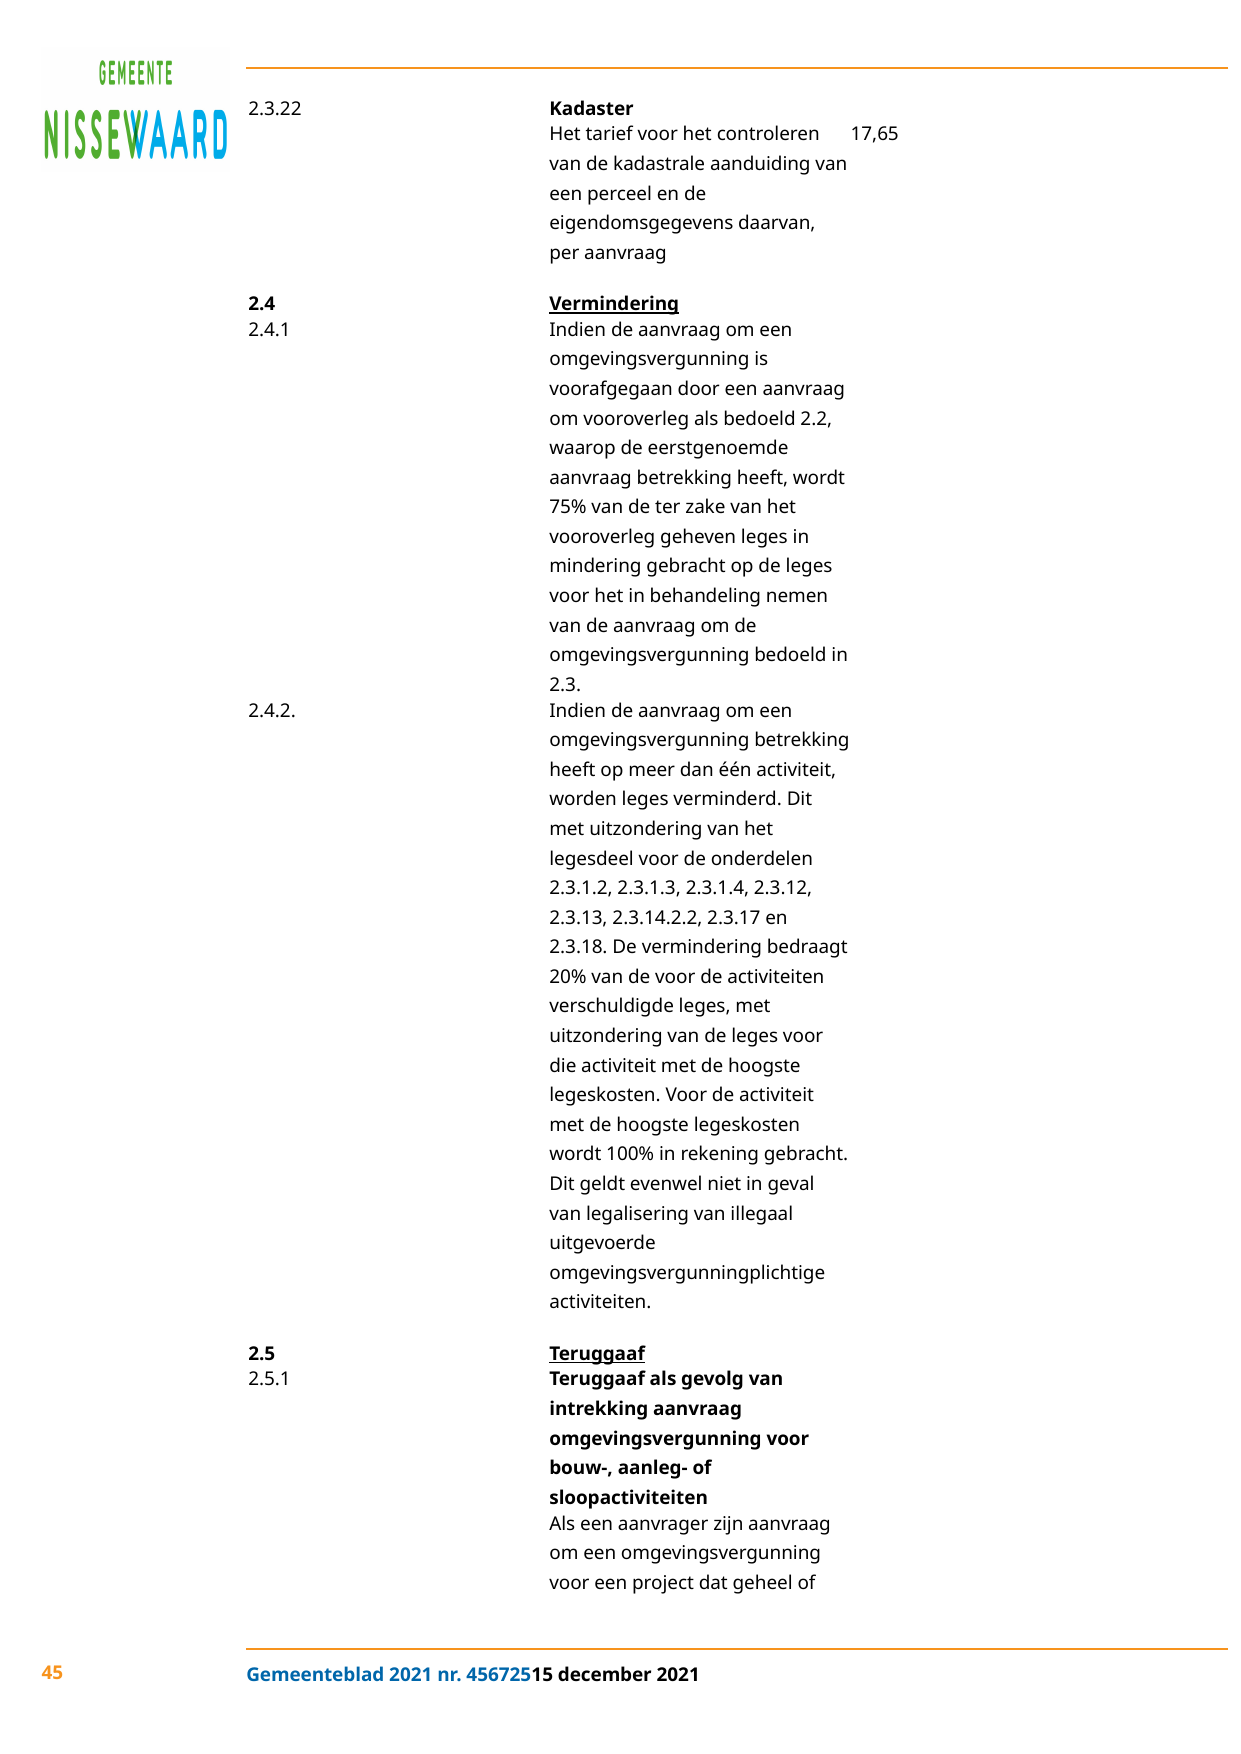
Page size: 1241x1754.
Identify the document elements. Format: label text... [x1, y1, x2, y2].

table_cell [850, 265, 1152, 290]
table_cell 2.4.1 [248, 316, 549, 697]
table_cell [850, 290, 1152, 316]
table_cell 2.5.1 [248, 1366, 549, 1510]
table_cell 2.3.22 [248, 95, 549, 121]
table_cell [850, 1340, 1152, 1366]
table_cell [850, 316, 1152, 697]
table_cell Indien de aanvraag om een omgevingsvergunning betrekking heeft op meer dan één activiteit, worden leges verminderd. Dit met uitzondering van het legesdeel voor de onderdelen 2.3.1.2, 2.3.1.3, 2.3.1.4, 2.3.12, 2.3.13, 2.3.14.2.2, 2.3.17 en 2.3.18. De vermindering bedraagt 20% van de voor de activiteiten verschuldigde leges, met uitzondering van de leges voor die activiteit met de hoogste legeskosten. Voor de activiteit met de hoogste legeskosten wordt 100% in rekening gebracht. Dit geldt evenwel niet in geval van legalisering van illegaal uitgevoerde omgevingsvergunningplichtige activiteiten. [549, 697, 850, 1314]
table_cell [850, 1314, 1152, 1340]
picture [41, 47, 231, 172]
table_cell Kadaster [549, 95, 850, 121]
table_cell [850, 1366, 1152, 1510]
table_cell Indien de aanvraag om een omgevingsvergunning is voorafgegaan door een aanvraag om vooroverleg als bedoeld 2.2, waarop de eerstgenoemde aanvraag betrekking heeft, wordt 75% van de ter zake van het vooroverleg geheven leges in mindering gebracht op de leges voor het in behandeling nemen van de aanvraag om de omgevingsvergunning bedoeld in 2.3. [549, 316, 850, 697]
table_cell [248, 1314, 549, 1340]
table_cell [549, 265, 850, 290]
table_cell [248, 121, 549, 264]
table_cell [549, 1314, 850, 1340]
table_cell [248, 1510, 549, 1594]
table_cell [850, 697, 1152, 1314]
table_cell 2.4 [248, 290, 549, 316]
table_cell Teruggaaf als gevolg van intrekking aanvraag omgevingsvergunning voor bouw-, aanleg- of sloopactiviteiten [549, 1366, 850, 1510]
table_cell Teruggaaf [549, 1340, 850, 1366]
table_cell [850, 1510, 1152, 1594]
table_cell 2.4.2. [248, 697, 549, 1314]
table_cell [850, 95, 1152, 121]
table_cell Als een aanvrager zijn aanvraag om een omgevingsvergunning voor een project dat geheel of [549, 1510, 850, 1594]
table_cell 17,65 [850, 121, 1152, 264]
table_cell Vermindering [549, 290, 850, 316]
table_cell Het tarief voor het controleren van de kadastrale aanduiding van een perceel en de eigendomsgegevens daarvan, per aanvraag [549, 121, 850, 264]
table_cell [248, 265, 549, 290]
table_cell 2.5 [248, 1340, 549, 1366]
